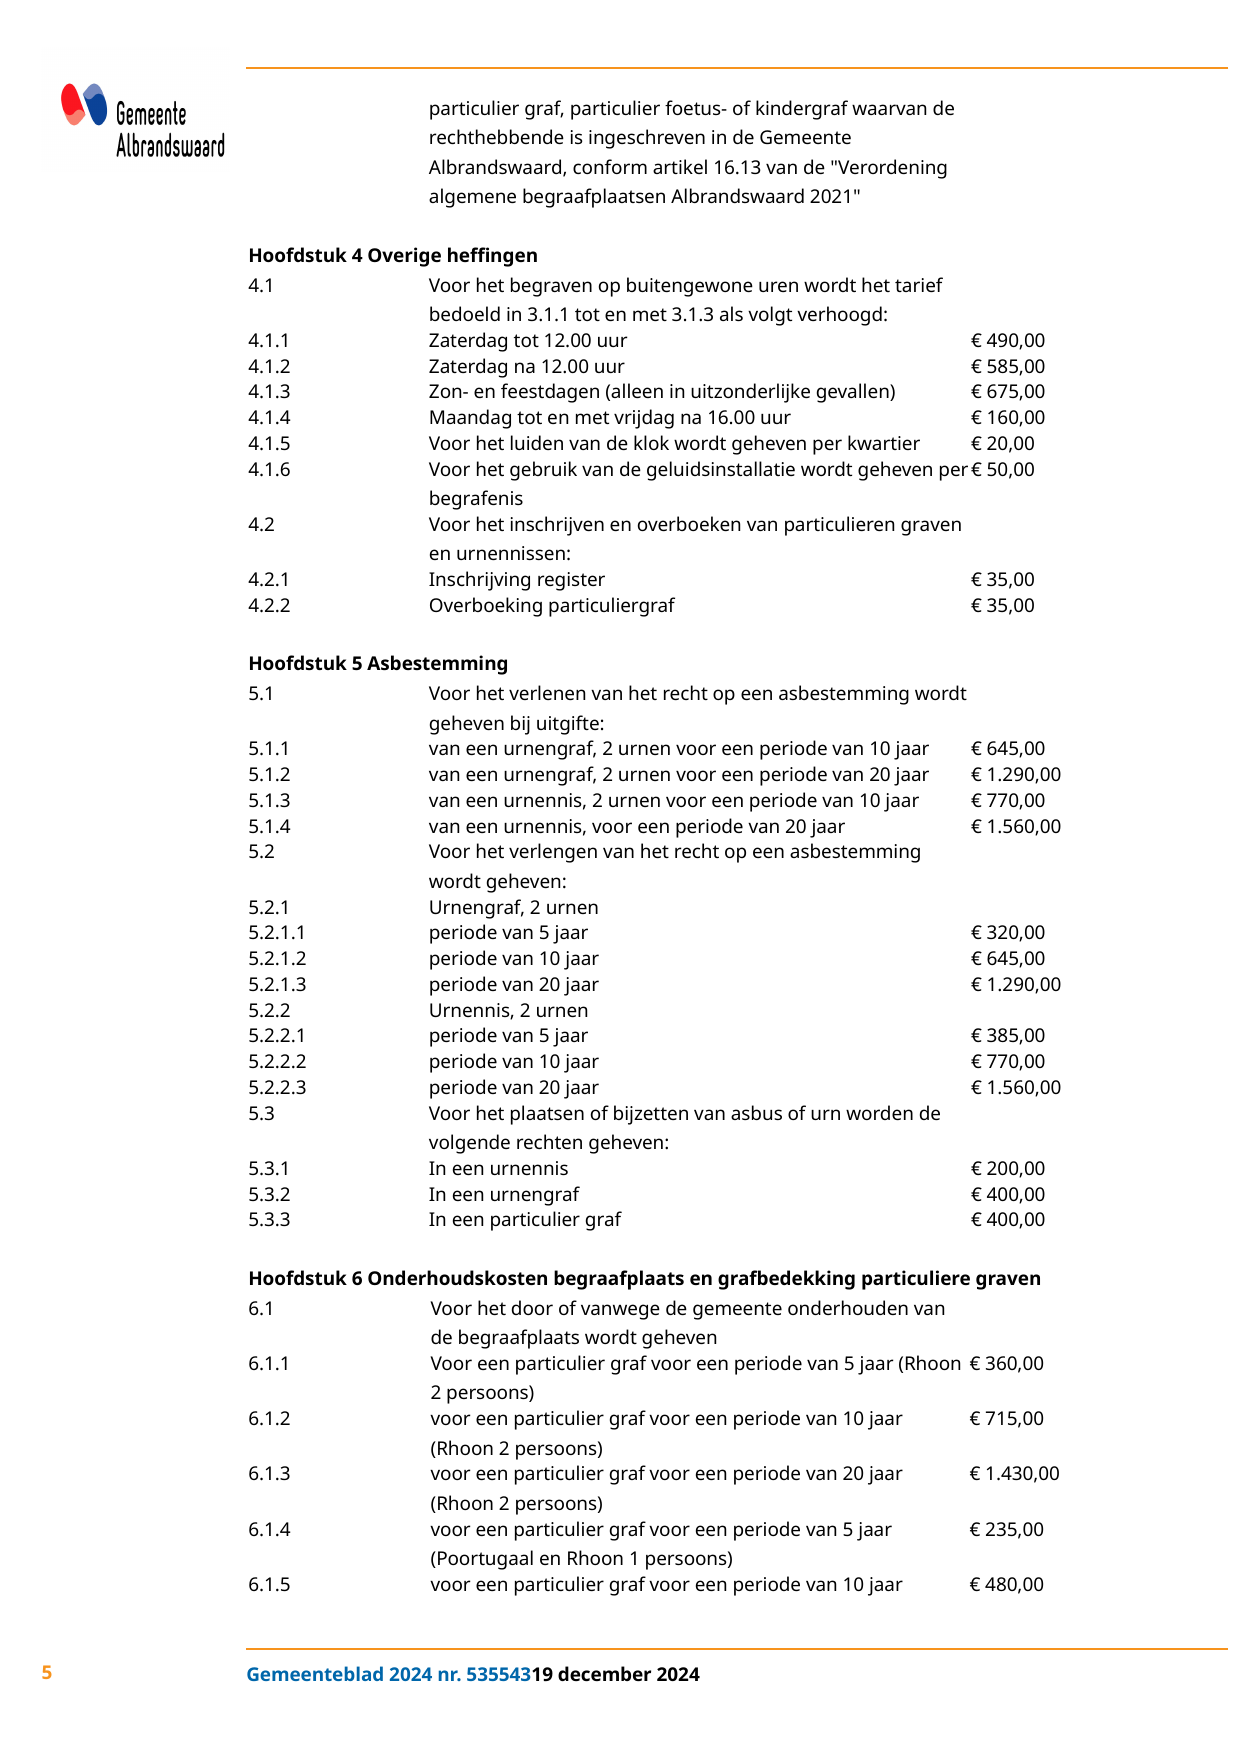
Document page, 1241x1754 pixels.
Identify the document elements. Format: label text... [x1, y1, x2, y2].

table_cell [971, 95, 1152, 209]
table_cell 5.2.1.2 [248, 945, 429, 971]
table_cell Voor het gebruik van de geluidsinstallatie wordt geheven per begrafenis [429, 456, 971, 511]
table_cell 6.1.4 [248, 1516, 430, 1571]
table_cell 6.1.3 [248, 1461, 430, 1516]
table_cell € 35,00 [971, 566, 1152, 592]
table_cell 4.1.1 [248, 327, 429, 353]
table_cell € 770,00 [971, 787, 1152, 813]
table_cell € 585,00 [971, 353, 1152, 378]
table_cell Overboeking particuliergraf [429, 592, 971, 618]
table_cell 5.2.2.1 [248, 1023, 429, 1048]
table_cell voor een particulier graf voor een periode van 5 jaar (Poortugaal en Rhoon 1 persoons) [430, 1516, 969, 1571]
table_cell [971, 1100, 1152, 1155]
table_cell 5.2.1.3 [248, 971, 429, 997]
table_cell [971, 839, 1152, 894]
table_cell € 675,00 [971, 379, 1152, 404]
text Hoofdstuk 4 Overige heffingen [248, 242, 1152, 268]
table_cell 5.3.2 [248, 1181, 429, 1206]
table_cell 4.2.2 [248, 592, 429, 618]
table_cell 4.2.1 [248, 566, 429, 592]
table_cell van een urnengraf, 2 urnen voor een periode van 10 jaar [429, 736, 971, 761]
table_cell 6.1.2 [248, 1405, 430, 1461]
table_cell € 35,00 [971, 592, 1152, 618]
table_cell 4.1.5 [248, 430, 429, 456]
table_cell € 645,00 [971, 945, 1152, 971]
table_cell Voor het inschrijven en overboeken van particulieren graven en urnennissen: [429, 511, 971, 566]
table_header Voor het verlenen van het recht op een asbestemming wordt geheven bij uitgifte: [429, 680, 971, 736]
table_header [971, 272, 1152, 327]
table_cell periode van 10 jaar [429, 1048, 971, 1074]
table_cell Inschrijving register [429, 566, 971, 592]
text Hoofdstuk 6 Onderhoudskosten begraafplaats en grafbedekking particuliere graven [248, 1265, 1152, 1291]
table_header 6.1 [248, 1295, 430, 1350]
table_cell 5.1.2 [248, 761, 429, 787]
table_cell 5.3.1 [248, 1155, 429, 1181]
table_cell € 1.430,00 [969, 1461, 1152, 1516]
table_cell € 480,00 [969, 1571, 1152, 1597]
table_cell € 385,00 [971, 1023, 1152, 1048]
table_cell € 235,00 [969, 1516, 1152, 1571]
table_cell 5.1.4 [248, 813, 429, 838]
table_cell periode van 20 jaar [429, 1074, 971, 1100]
table_cell € 1.560,00 [971, 1074, 1152, 1100]
table_cell [248, 95, 429, 209]
table_cell 4.2 [248, 511, 429, 566]
table_cell voor een particulier graf voor een periode van 20 jaar (Rhoon 2 persoons) [430, 1461, 969, 1516]
table_cell € 1.560,00 [971, 813, 1152, 838]
table_cell 5.1.1 [248, 736, 429, 761]
table_cell Voor het plaatsen of bijzetten van asbus of urn worden de volgende rechten geheven: [429, 1100, 971, 1155]
table_header 5.1 [248, 680, 429, 736]
table_cell € 645,00 [971, 736, 1152, 761]
table_cell [971, 997, 1152, 1022]
table_cell Urnengraf, 2 urnen [429, 894, 971, 919]
table_cell € 770,00 [971, 1048, 1152, 1074]
table_cell van een urnennis, voor een periode van 20 jaar [429, 813, 971, 838]
table_cell Maandag tot en met vrijdag na 16.00 uur [429, 404, 971, 430]
table_cell 6.1.1 [248, 1350, 430, 1405]
table_cell € 200,00 [971, 1155, 1152, 1181]
table_cell Voor het luiden van de klok wordt geheven per kwartier [429, 430, 971, 456]
table_header 4.1 [248, 272, 429, 327]
table_cell In een urnennis [429, 1155, 971, 1181]
table_cell particulier graf, particulier foetus- of kindergraf waarvan de rechthebbende is ingeschreven in de Gemeente Albrandswaard, conform artikel 16.13 van de "Verordening algemene begraafplaatsen Albrandswaard 2021" [429, 95, 971, 209]
table_cell 5.3 [248, 1100, 429, 1155]
table_cell 5.2 [248, 839, 429, 894]
table_header Voor het begraven op buitengewone uren wordt het tarief bedoeld in 3.1.1 tot en met 3.1.3 als volgt verhoogd: [429, 272, 971, 327]
table_cell 4.1.6 [248, 456, 429, 511]
table_cell Zon- en feestdagen (alleen in uitzonderlijke gevallen) [429, 379, 971, 404]
table_cell [971, 511, 1152, 566]
table_cell Zaterdag tot 12.00 uur [429, 327, 971, 353]
picture [41, 47, 231, 172]
table_cell € 160,00 [971, 404, 1152, 430]
table_cell Voor het verlengen van het recht op een asbestemming wordt geheven: [429, 839, 971, 894]
table_cell 4.1.2 [248, 353, 429, 378]
table_cell 5.2.1 [248, 894, 429, 919]
table_cell € 490,00 [971, 327, 1152, 353]
table_cell € 20,00 [971, 430, 1152, 456]
table_cell [971, 894, 1152, 919]
table_cell Voor een particulier graf voor een periode van 5 jaar (Rhoon 2 persoons) [430, 1350, 969, 1405]
table_cell 5.3.3 [248, 1206, 429, 1232]
table_header Voor het door of vanwege de gemeente onderhouden van de begraafplaats wordt geheven [430, 1295, 969, 1350]
table_cell 5.2.2 [248, 997, 429, 1022]
table_cell periode van 20 jaar [429, 971, 971, 997]
table_cell 5.2.2.3 [248, 1074, 429, 1100]
table_cell periode van 10 jaar [429, 945, 971, 971]
table_cell € 50,00 [971, 456, 1152, 511]
table_cell € 1.290,00 [971, 761, 1152, 787]
text Hoofdstuk 5 Asbestemming [248, 651, 1152, 676]
table_cell € 320,00 [971, 920, 1152, 945]
table_cell 6.1.5 [248, 1571, 430, 1597]
table_cell € 715,00 [969, 1405, 1152, 1461]
table_cell In een urnengraf [429, 1181, 971, 1206]
table_cell € 360,00 [969, 1350, 1152, 1405]
table_cell 4.1.3 [248, 379, 429, 404]
table_cell 5.2.2.2 [248, 1048, 429, 1074]
table_cell 4.1.4 [248, 404, 429, 430]
table_cell € 400,00 [971, 1181, 1152, 1206]
table_cell van een urnennis, 2 urnen voor een periode van 10 jaar [429, 787, 971, 813]
table_cell van een urnengraf, 2 urnen voor een periode van 20 jaar [429, 761, 971, 787]
table_cell 5.1.3 [248, 787, 429, 813]
table_cell 5.2.1.1 [248, 920, 429, 945]
table_cell Zaterdag na 12.00 uur [429, 353, 971, 378]
table_cell voor een particulier graf voor een periode van 10 jaar [430, 1571, 969, 1597]
table_header [969, 1295, 1152, 1350]
table_cell Urnennis, 2 urnen [429, 997, 971, 1022]
table_cell periode van 5 jaar [429, 1023, 971, 1048]
table_cell € 1.290,00 [971, 971, 1152, 997]
table_header [971, 680, 1152, 736]
table_cell periode van 5 jaar [429, 920, 971, 945]
table_cell € 400,00 [971, 1206, 1152, 1232]
table_cell voor een particulier graf voor een periode van 10 jaar (Rhoon 2 persoons) [430, 1405, 969, 1461]
table_cell In een particulier graf [429, 1206, 971, 1232]
